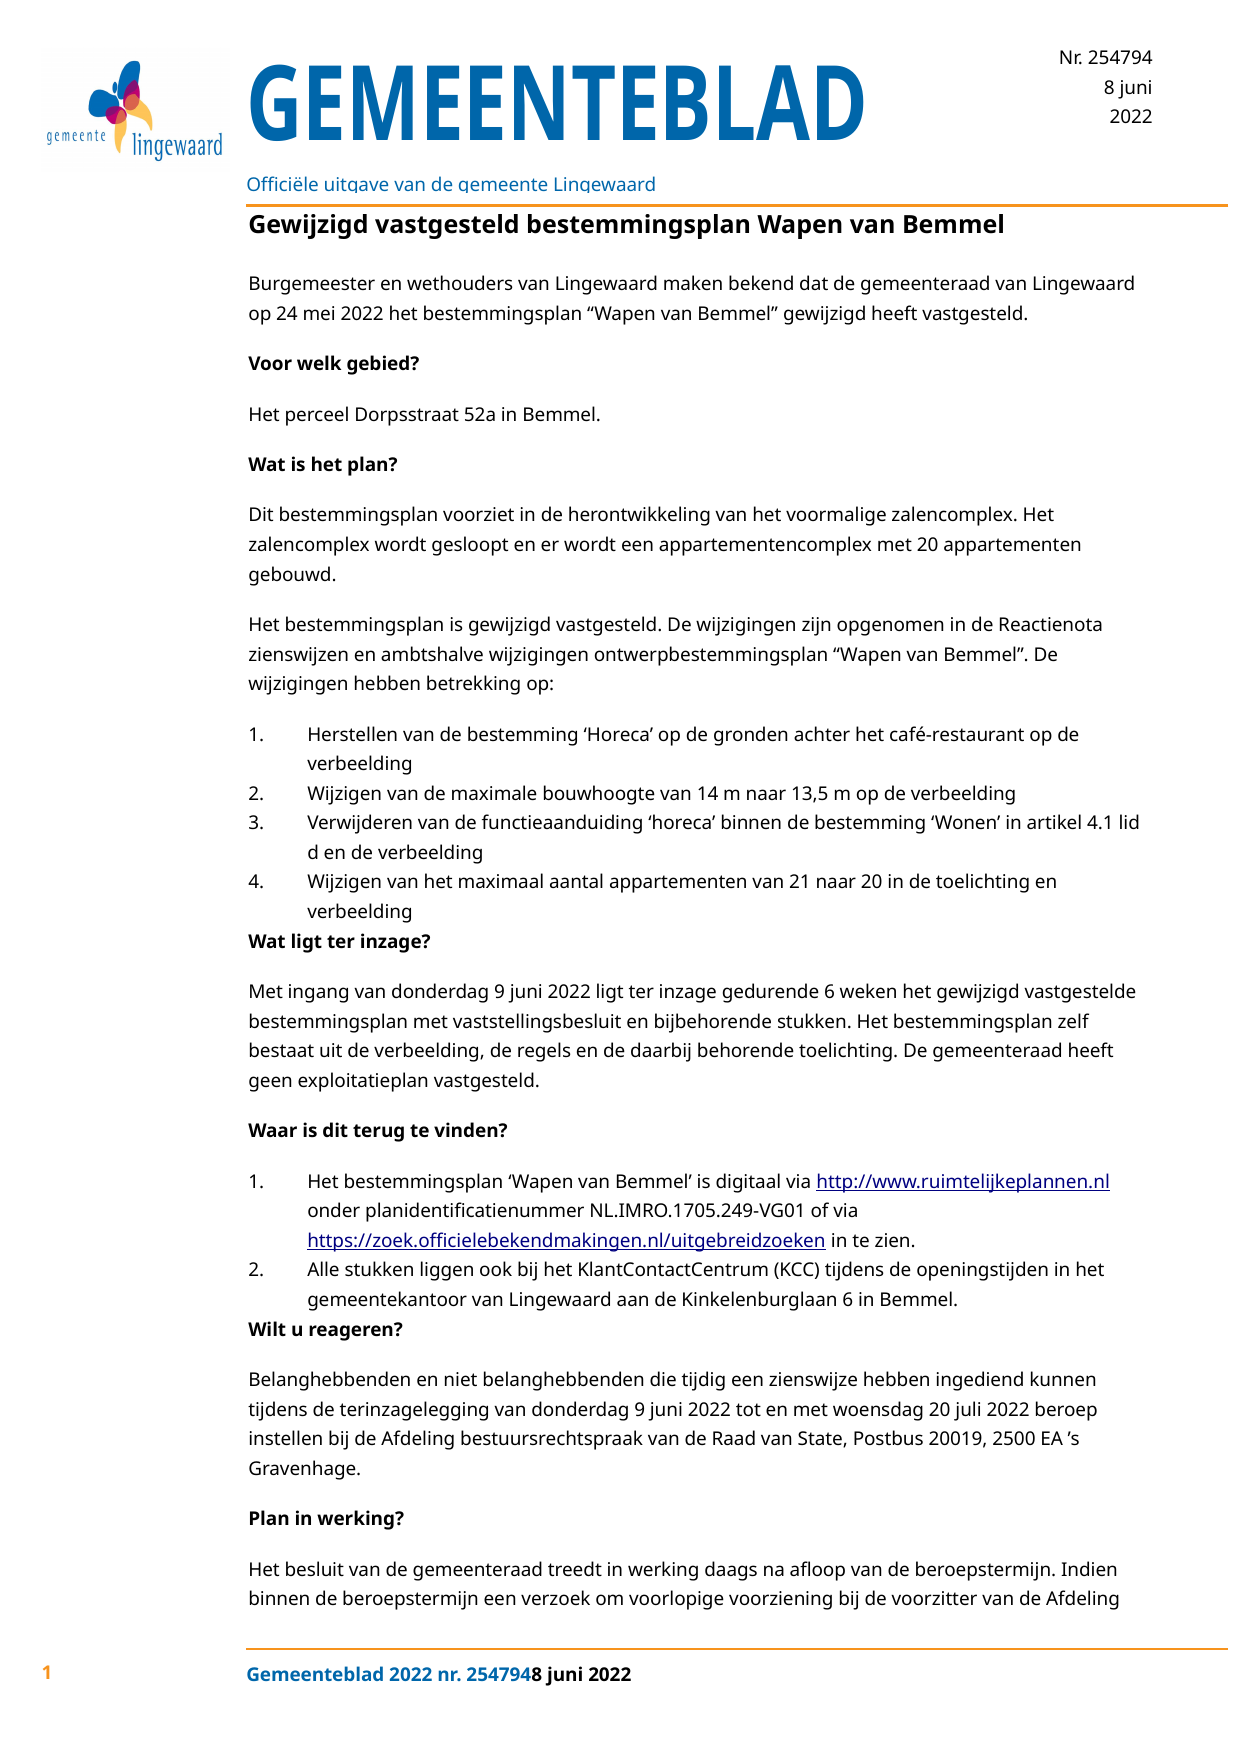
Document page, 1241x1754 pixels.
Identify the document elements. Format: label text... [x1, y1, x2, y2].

list Verwijderen van de functieaanduiding ‘horeca’ binnen de bestemming ‘Wonen’ in artikel 4.1 lid d en de verbeelding [248, 809, 1152, 865]
picture [41, 47, 231, 172]
text Met ingang van donderdag 9 juni 2022 ligt ter inzage gedurende 6 weken het gewijzigd vastgestelde bestemmingsplan met vaststellingsbesluit en bijbehorende stukken. Het bestemmingsplan zelf bestaat uit de verbeelding, de regels en de daarbij behorende toelichting. De gemeenteraad heeft geen exploitatieplan vastgesteld. [248, 978, 1152, 1093]
text Het perceel Dorpsstraat 52a in Bemmel. [248, 401, 1152, 426]
text Plan in werking? [248, 1505, 1152, 1531]
list Het bestemmingsplan ‘Wapen van Bemmel’ is digitaal via http://www.ruimtelijkeplannen.nl onder planidentificatienummer NL.IMRO.1705.249-VG01 of via https://zoek.officielebekendmakingen.nl/uitgebreidzoeken in te zien. [248, 1168, 1152, 1253]
list Herstellen van de bestemming ‘Horeca’ op de gronden achter het café-restaurant op de verbeelding [248, 721, 1152, 776]
text Dit bestemmingsplan voorziet in de herontwikkeling van het voormalige zalencomplex. Het zalencomplex wordt gesloopt en er wordt een appartementencomplex met 20 appartementen gebouwd. [248, 502, 1152, 586]
text Wilt u reageren? [248, 1316, 1152, 1341]
text Wat ligt ter inzage? [248, 928, 1152, 953]
text Het bestemmingsplan is gewijzigd vastgesteld. De wijzigingen zijn opgenomen in de Reactienota zienswijzen en ambtshalve wijzigingen ontwerpbestemmingsplan “Wapen van Bemmel”. De wijzigingen hebben betrekking op: [248, 611, 1152, 696]
text Het besluit van de gemeenteraad treedt in werking daags na afloop van de beroepstermijn. Indien binnen de beroepstermijn een verzoek om voorlopige voorziening bij de voorzitter van de Afdeling [248, 1556, 1152, 1611]
list Wijzigen van de maximale bouwhoogte van 14 m naar 13,5 m op de verbeelding [248, 780, 1152, 806]
text Waar is dit terug te vinden? [248, 1117, 1152, 1143]
text Voor welk gebied? [248, 350, 1152, 376]
text Burgemeester en wethouders van Lingewaard maken bekend dat de gemeenteraad van Lingewaard op 24 mei 2022 het bestemmingsplan “Wapen van Bemmel” gewijzigd heeft vastgesteld. [248, 270, 1152, 326]
text Gewijzigd vastgesteld bestemmingsplan Wapen van Bemmel [248, 207, 1152, 241]
list Alle stukken liggen ook bij het KlantContactCentrum (KCC) tijdens de openingstijden in het gemeentekantoor van Lingewaard aan de Kinkelenburglaan 6 in Bemmel. [248, 1257, 1152, 1312]
text Belanghebbenden en niet belanghebbenden die tijdig een zienswijze hebben ingediend kunnen tijdens de terinzagelegging van donderdag 9 juni 2022 tot en met woensdag 20 juli 2022 beroep instellen bij de Afdeling bestuursrechtspraak van de Raad van State, Postbus 20019, 2500 EA ’s Gravenhage. [248, 1366, 1152, 1481]
list Wijzigen van het maximaal aantal appartementen van 21 naar 20 in de toelichting en verbeelding [248, 869, 1152, 924]
text Wat is het plan? [248, 451, 1152, 477]
